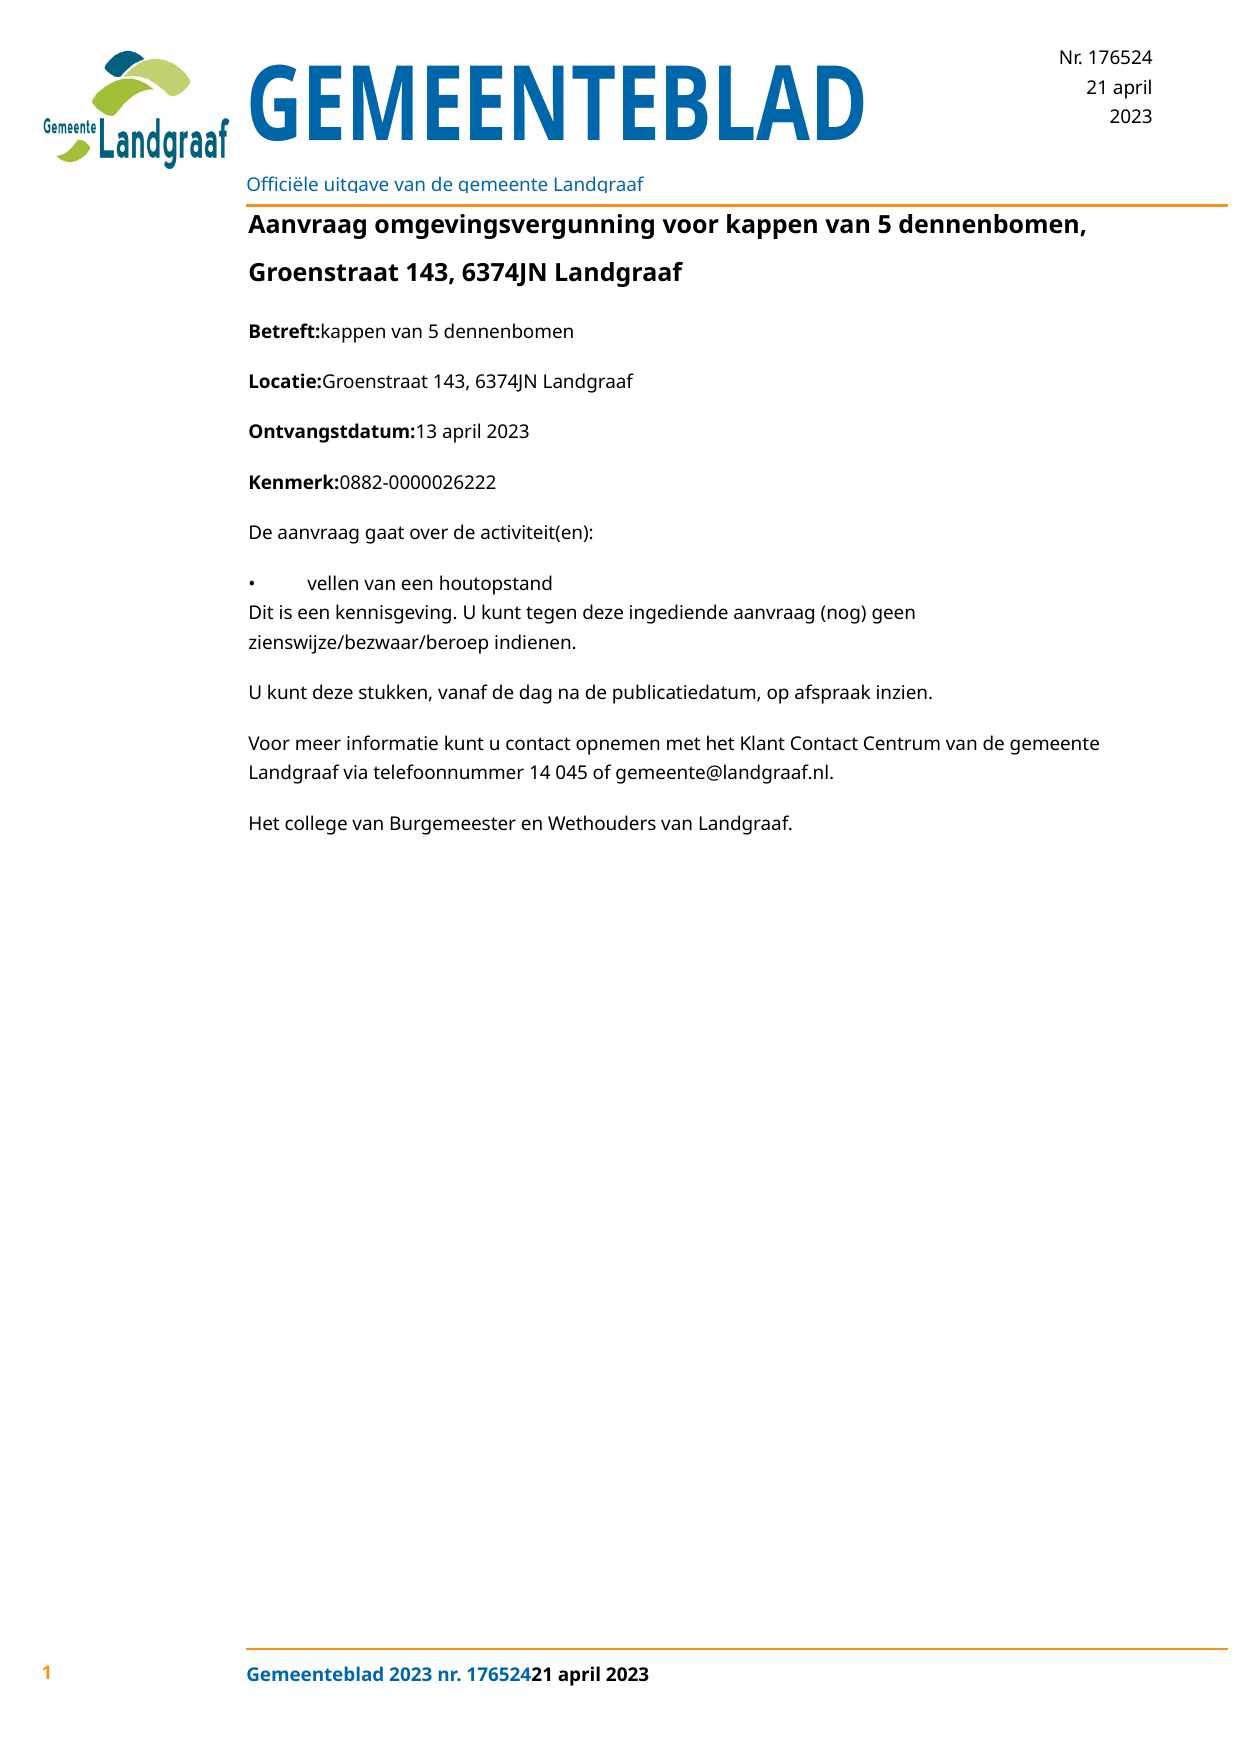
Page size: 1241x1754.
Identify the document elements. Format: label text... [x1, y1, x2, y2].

text Dit is een kennisgeving. U kunt tegen deze ingediende aanvraag (nog) geen zienswijze/bezwaar/beroep indienen. [248, 599, 1152, 655]
text Het college van Burgemeester en Wethouders van Landgraaf. [248, 810, 1152, 836]
text Locatie:Groenstraat 143, 6374JN Landgraaf [248, 368, 1152, 394]
list vellen van een houtopstand [248, 570, 1152, 596]
text Voor meer informatie kunt u contact opnemen met het Klant Contact Centrum van de gemeente Landgraaf via telefoonnummer 14 045 of gemeente@landgraaf.nl. [248, 730, 1152, 785]
text U kunt deze stukken, vanaf de dag na de publicatiedatum, op afspraak inzien. [248, 679, 1152, 705]
text De aanvraag gaat over de activiteit(en): [248, 519, 1152, 545]
text Aanvraag omgevingsvergunning voor kappen van 5 dennenbomen, Groenstraat 143, 6374JN Landgraaf [248, 207, 1152, 288]
picture [41, 47, 231, 172]
text Betreft:kappen van 5 dennenbomen [248, 318, 1152, 344]
text Kenmerk:0882-0000026222 [248, 469, 1152, 495]
text Ontvangstdatum:13 april 2023 [248, 419, 1152, 444]
